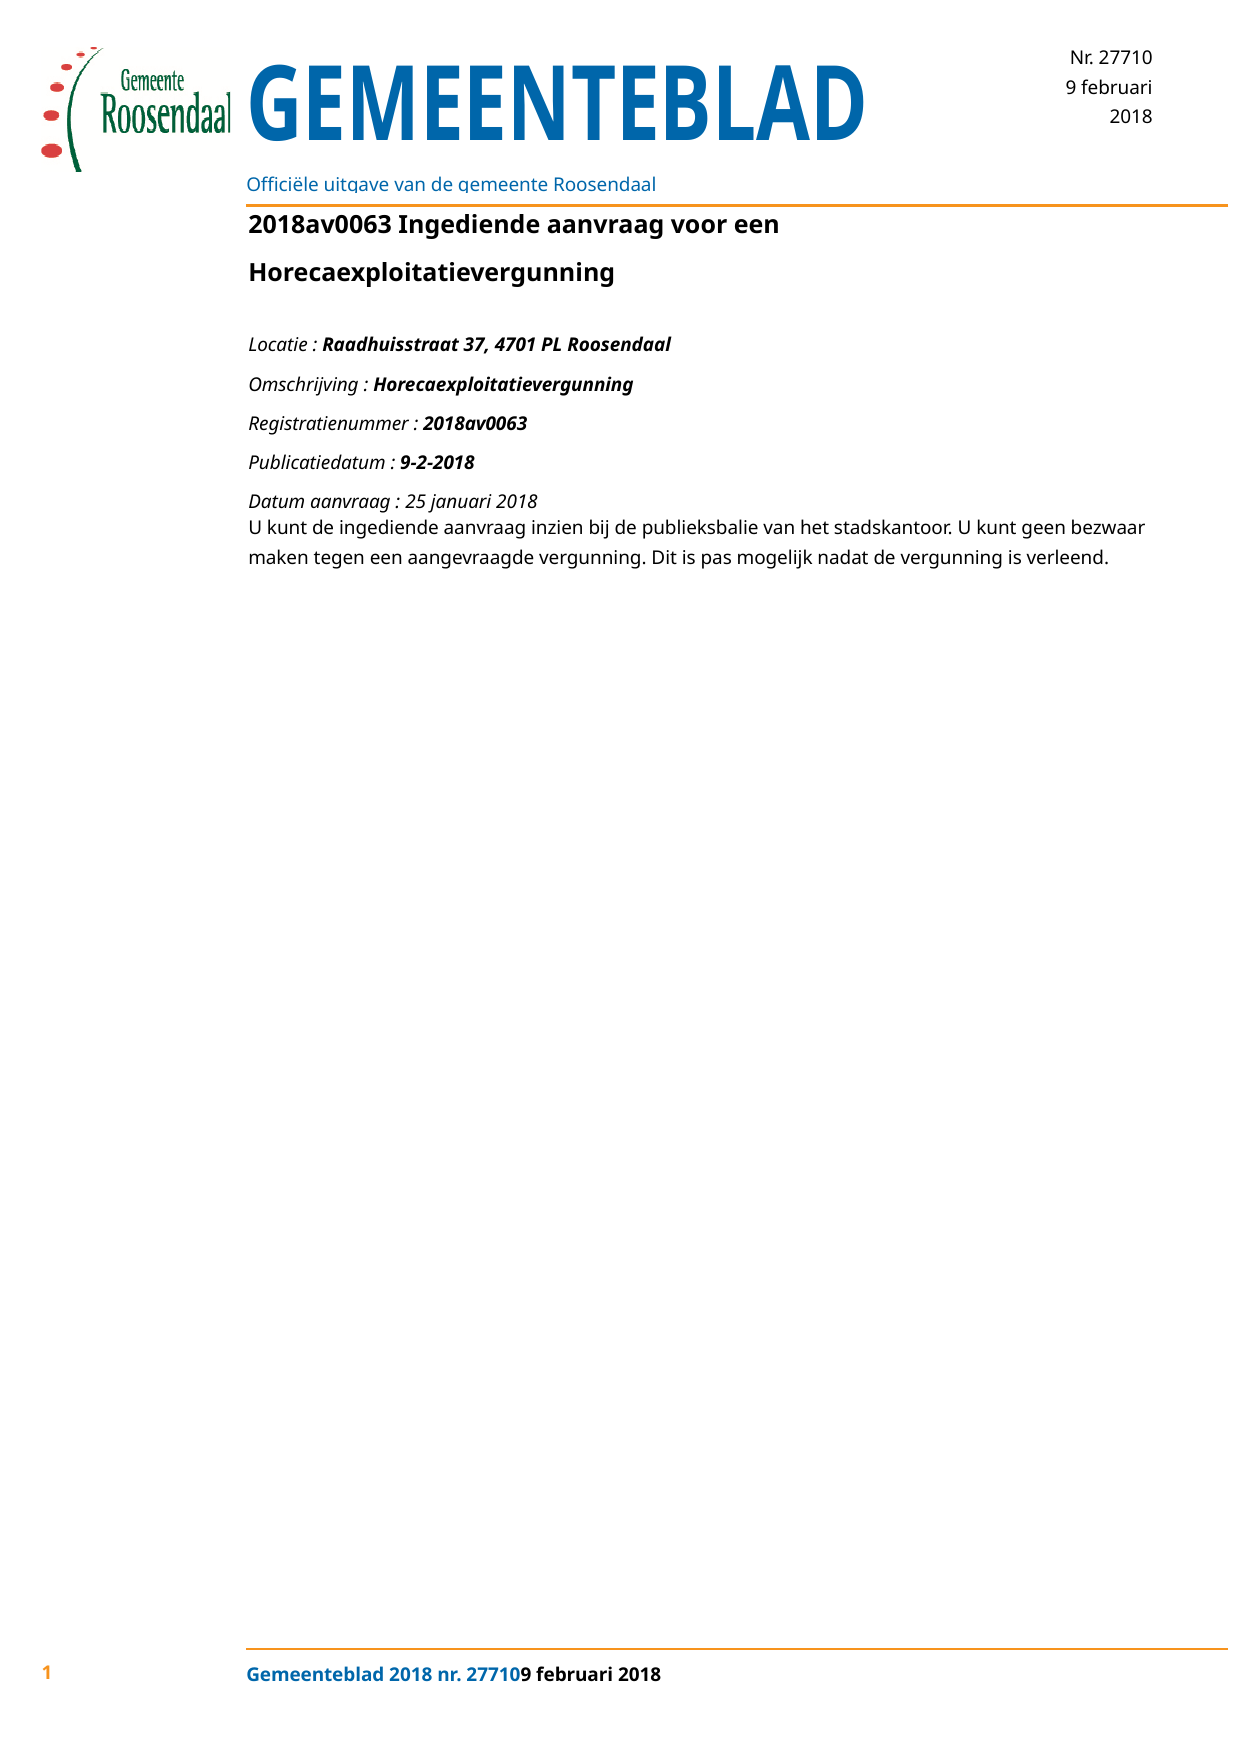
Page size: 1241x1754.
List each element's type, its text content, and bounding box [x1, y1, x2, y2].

text Registratienummer : 2018av0063 [248, 410, 1152, 436]
picture [41, 47, 231, 172]
text 2018av0063 Ingediende aanvraag voor een Horecaexploitatievergunning [248, 207, 1152, 288]
text Publicatiedatum : 9-2-2018 [248, 449, 1152, 475]
text Locatie : Raadhuisstraat 37, 4701 PL Roosendaal [248, 331, 1152, 357]
text Omschrijving : Horecaexploitatievergunning [248, 371, 1152, 396]
text U kunt de ingediende aanvraag inzien bij de publieksbalie van het stadskantoor. U kunt geen bezwaar maken tegen een aangevraagde vergunning. Dit is pas mogelijk nadat de vergunning is verleend. [248, 514, 1152, 569]
text Datum aanvraag : 25 januari 2018 [248, 488, 1152, 514]
